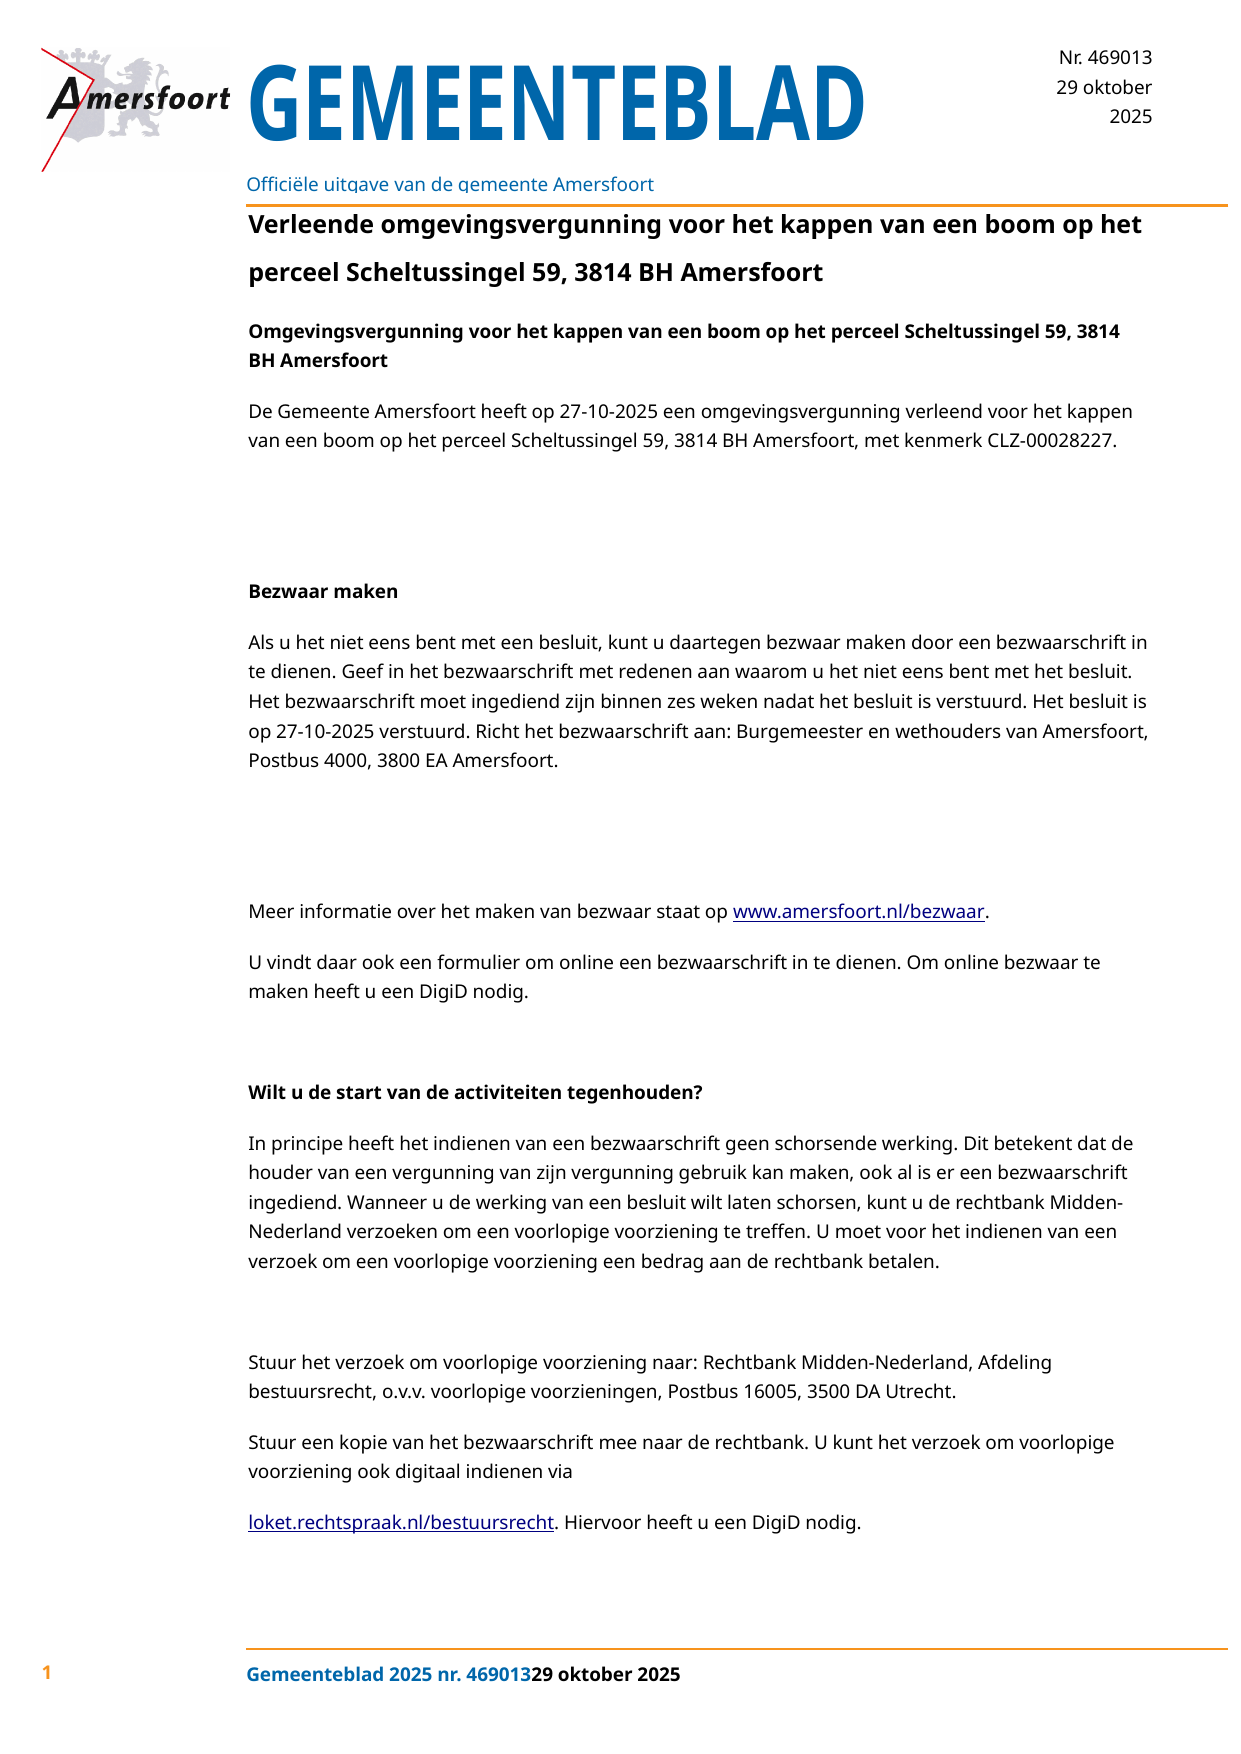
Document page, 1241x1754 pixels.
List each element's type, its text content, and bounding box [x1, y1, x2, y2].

text De Gemeente Amersfoort heeft op 27-10-2025 een omgevingsvergunning verleend voor het kappen van een boom op het perceel Scheltussingel 59, 3814 BH Amersfoort, met kenmerk CLZ-00028227. [248, 398, 1152, 453]
text U vindt daar ook een formulier om online een bezwaarschrift in te dienen. Om online bezwaar te maken heeft u een DigiD nodig. [248, 949, 1152, 1004]
text loket.rechtspraak.nl/bestuursrecht. Hiervoor heeft u een DigiD nodig. [248, 1509, 1152, 1535]
text Wilt u de start van de activiteiten tegenhouden? [248, 1079, 1152, 1105]
picture [41, 47, 231, 172]
text Bezwaar maken [248, 579, 1152, 604]
text Stuur het verzoek om voorlopige voorziening naar: Rechtbank Midden-Nederland, Afdeling bestuursrecht, o.v.v. voorlopige voorzieningen, Postbus 16005, 3500 DA Utrecht. [248, 1349, 1152, 1404]
text Omgevingsvergunning voor het kappen van een boom op het perceel Scheltussingel 59, 3814 BH Amersfoort [248, 318, 1152, 373]
text Stuur een kopie van het bezwaarschrift mee naar de rechtbank. U kunt het verzoek om voorlopige voorziening ook digitaal indienen via [248, 1429, 1152, 1484]
text In principe heeft het indienen van een bezwaarschrift geen schorsende werking. Dit betekent dat de houder van een vergunning van zijn vergunning gebruik kan maken, ook al is er een bezwaarschrift ingediend. Wanneer u de werking van een besluit wilt laten schorsen, kunt u de rechtbank Midden-Nederland verzoeken om een voorlopige voorziening te treffen. U moet voor het indienen van een verzoek om een voorlopige voorziening een bedrag aan de rechtbank betalen. [248, 1130, 1152, 1274]
text Verleende omgevingsvergunning voor het kappen van een boom op het perceel Scheltussingel 59, 3814 BH Amersfoort [248, 207, 1152, 288]
text Als u het niet eens bent met een besluit, kunt u daartegen bezwaar maken door een bezwaarschrift in te dienen. Geef in het bezwaarschrift met redenen aan waarom u het niet eens bent met het besluit. Het bezwaarschrift moet ingediend zijn binnen zes weken nadat het besluit is verstuurd. Het besluit is op 27-10-2025 verstuurd. Richt het bezwaarschrift aan: Burgemeester en wethouders van Amersfoort, Postbus 4000, 3800 EA Amersfoort. [248, 629, 1152, 773]
text Meer informatie over het maken van bezwaar staat op www.amersfoort.nl/bezwaar. [248, 899, 1152, 924]
